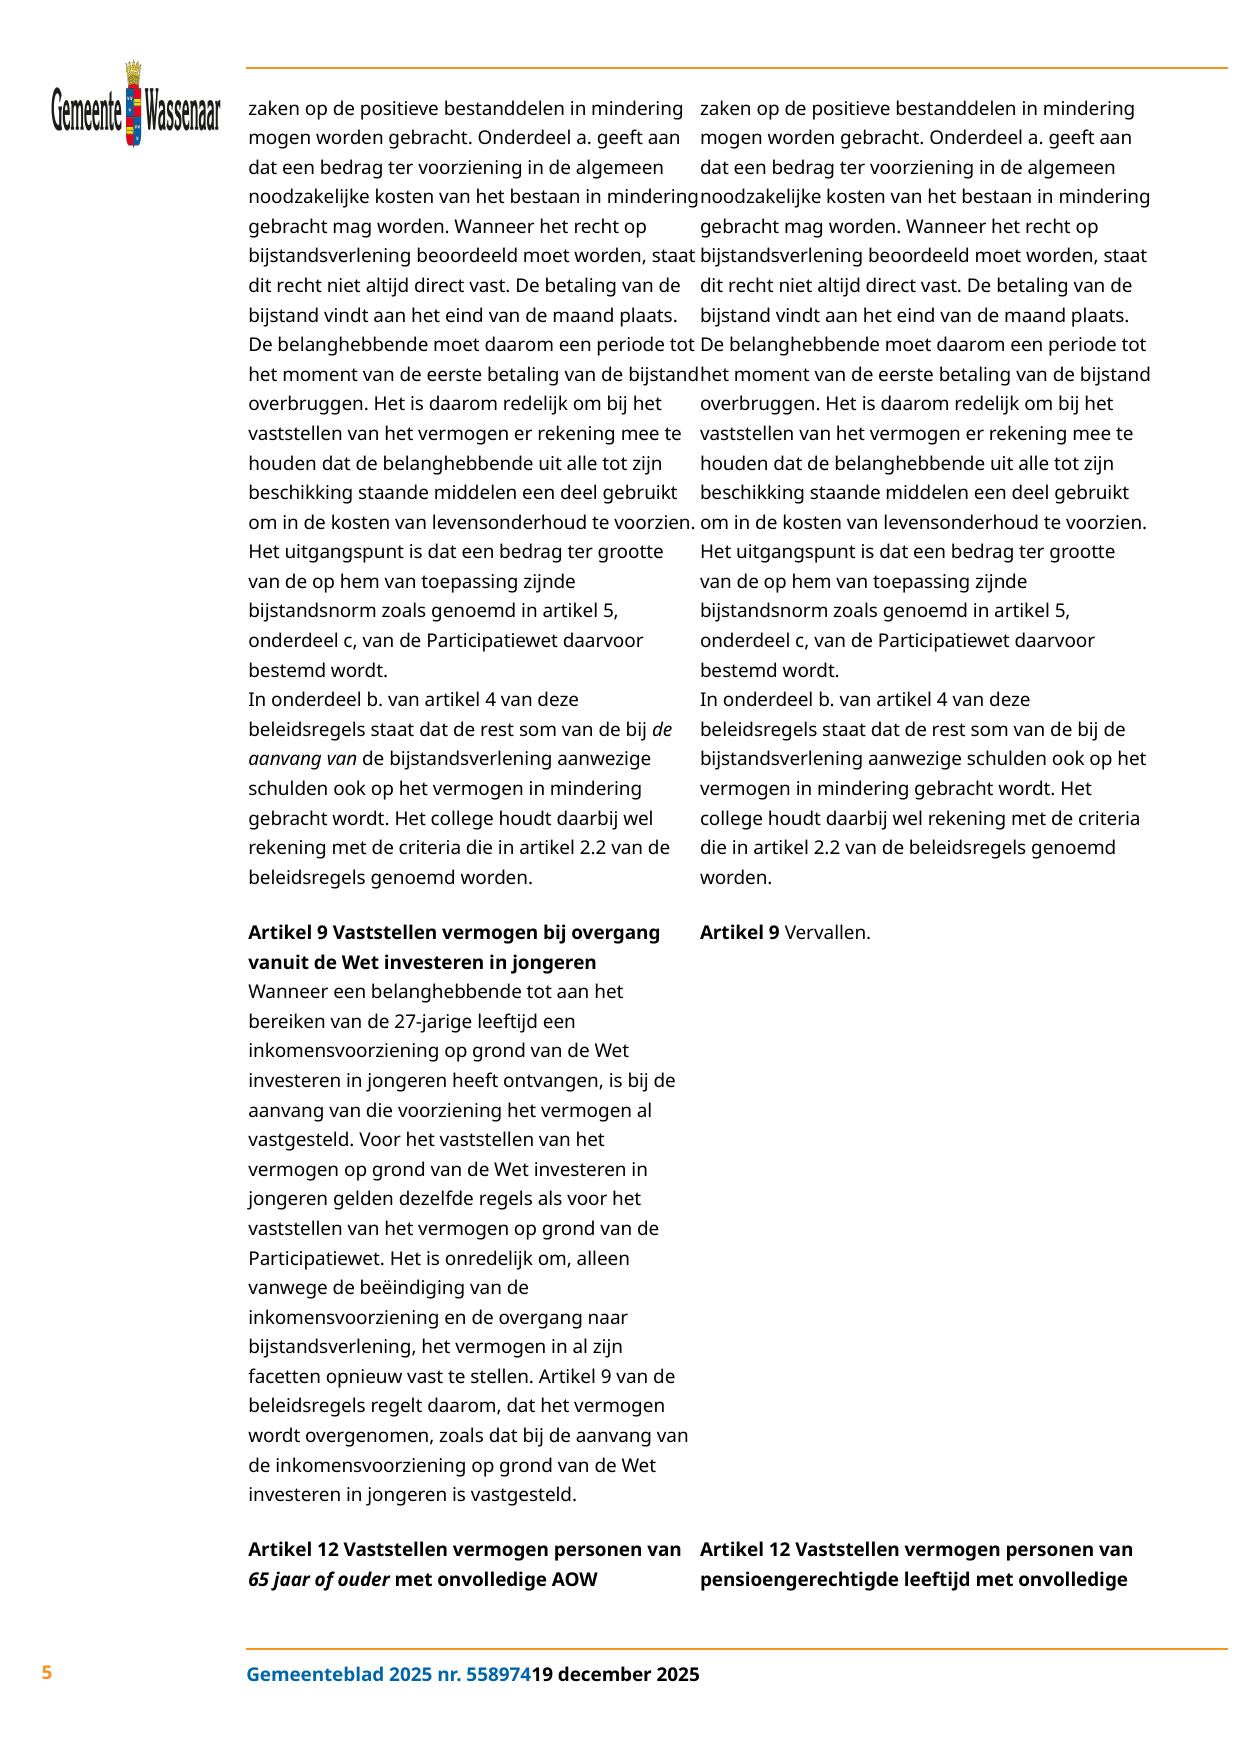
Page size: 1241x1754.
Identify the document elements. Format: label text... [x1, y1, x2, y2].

table_cell zaken op de positieve bestanddelen in mindering mogen worden gebracht. Onderdeel a. geeft aan dat een bedrag ter voorziening in de algemeen noodzakelijke kosten van het bestaan in mindering gebracht mag worden. Wanneer het recht op bijstandsverlening beoordeeld moet worden, staat dit recht niet altijd direct vast. De betaling van de bijstand vindt aan het eind van de maand plaats. De belanghebbende moet daarom een periode tot het moment van de eerste betaling van de bijstand overbruggen. Het is daarom redelijk om bij het vaststellen van het vermogen er rekening mee te houden dat de belanghebbende uit alle tot zijn beschikking staande middelen een deel gebruikt om in de kosten van levensonderhoud te voorzien. Het uitgangspunt is dat een bedrag ter grootte van de op hem van toepassing zijnde bijstandsnorm zoals genoemd in artikel 5, onderdeel c, van de Participatiewet daarvoor bestemd wordt. In onderdeel b. van artikel 4 van deze beleidsregels staat dat de rest som van de bij de aanvang van de bijstandsverlening aanwezige schulden ook op het vermogen in mindering gebracht wordt. Het college houdt daarbij wel rekening met de criteria die in artikel 2.2 van de beleidsregels genoemd worden. [248, 95, 700, 919]
table_cell zaken op de positieve bestanddelen in mindering mogen worden gebracht. Onderdeel a. geeft aan dat een bedrag ter voorziening in de algemeen noodzakelijke kosten van het bestaan in mindering gebracht mag worden. Wanneer het recht op bijstandsverlening beoordeeld moet worden, staat dit recht niet altijd direct vast. De betaling van de bijstand vindt aan het eind van de maand plaats. De belanghebbende moet daarom een periode tot het moment van de eerste betaling van de bijstand overbruggen. Het is daarom redelijk om bij het vaststellen van het vermogen er rekening mee te houden dat de belanghebbende uit alle tot zijn beschikking staande middelen een deel gebruikt om in de kosten van levensonderhoud te voorzien. Het uitgangspunt is dat een bedrag ter grootte van de op hem van toepassing zijnde bijstandsnorm zoals genoemd in artikel 5, onderdeel c, van de Participatiewet daarvoor bestemd wordt. In onderdeel b. van artikel 4 van deze beleidsregels staat dat de rest som van de bij de bijstandsverlening aanwezige schulden ook op het vermogen in mindering gebracht wordt. Het college houdt daarbij wel rekening met de criteria die in artikel 2.2 van de beleidsregels genoemd worden. [700, 95, 1152, 919]
table_cell Artikel 9 Vervallen. [700, 919, 1152, 1537]
table_cell Artikel 12 Vaststellen vermogen personen van pensioengerechtigde leeftijd met onvolledige [700, 1537, 1152, 1592]
picture [41, 47, 231, 172]
table_cell Artikel 12 Vaststellen vermogen personen van 65 jaar of ouder met onvolledige AOW [248, 1537, 700, 1592]
table_cell Artikel 9 Vaststellen vermogen bij overgang vanuit de Wet investeren in jongeren Wanneer een belanghebbende tot aan het bereiken van de 27-jarige leeftijd een inkomensvoorziening op grond van de Wet investeren in jongeren heeft ontvangen, is bij de aanvang van die voorziening het vermogen al vastgesteld. Voor het vaststellen van het vermogen op grond van de Wet investeren in jongeren gelden dezelfde regels als voor het vaststellen van het vermogen op grond van de Participatiewet. Het is onredelijk om, alleen vanwege de beëindiging van de inkomensvoorziening en de overgang naar bijstandsverlening, het vermogen in al zijn facetten opnieuw vast te stellen. Artikel 9 van de beleidsregels regelt daarom, dat het vermogen wordt overgenomen, zoals dat bij de aanvang van de inkomensvoorziening op grond van de Wet investeren in jongeren is vastgesteld. [248, 919, 700, 1537]
